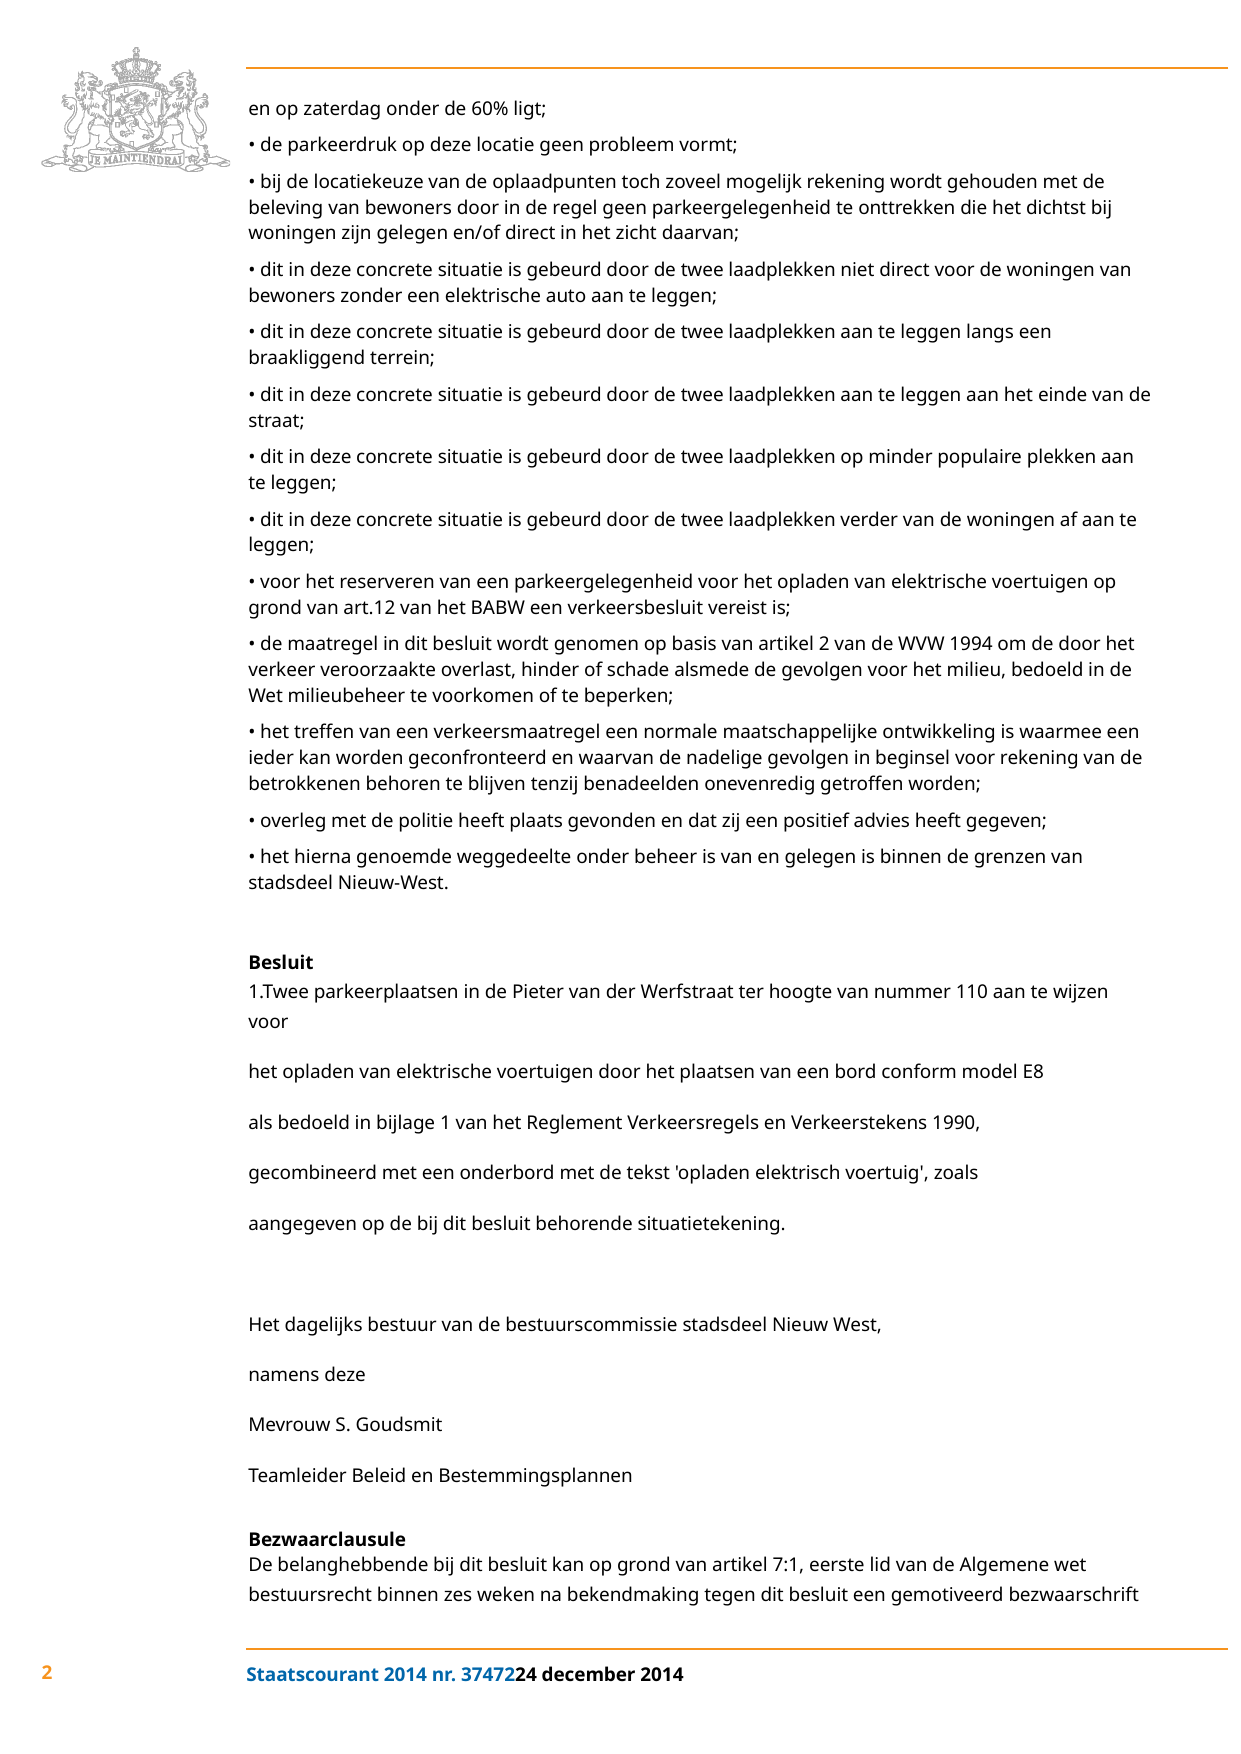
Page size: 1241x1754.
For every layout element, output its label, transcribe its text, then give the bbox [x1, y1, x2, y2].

text Besluit [248, 949, 1152, 975]
text Mevrouw S. Goudsmit [248, 1412, 1152, 1437]
text • de parkeerdruk op deze locatie geen probleem vormt; [248, 131, 1152, 157]
text • dit in deze concrete situatie is gebeurd door de twee laadplekken niet direct voor de woningen van bewoners zonder een elektrische auto aan te leggen; [248, 256, 1152, 308]
text gecombineerd met een onderbord met de tekst 'opladen elektrisch voertuig', zoals [248, 1159, 1152, 1185]
text Het dagelijks bestuur van de bestuurscommissie stadsdeel Nieuw West, [248, 1311, 1152, 1336]
text • het hierna genoemde weggedeelte onder beheer is van en gelegen is binnen de grenzen van stadsdeel Nieuw-West. [248, 843, 1152, 895]
text • overleg met de politie heeft plaats gevonden en dat zij een positief advies heeft gegeven; [248, 807, 1152, 833]
picture [41, 47, 231, 172]
text De belanghebbende bij dit besluit kan op grond van artikel 7:1, eerste lid van de Algemene wet bestuursrecht binnen zes weken na bekendmaking tegen dit besluit een gemotiveerd bezwaarschrift [248, 1552, 1152, 1607]
text • bij de locatiekeuze van de oplaadpunten toch zoveel mogelijk rekening wordt gehouden met de beleving van bewoners door in de regel geen parkeergelegenheid te onttrekken die het dichtst bij woningen zijn gelegen en/of direct in het zicht daarvan; [248, 168, 1152, 245]
text • dit in deze concrete situatie is gebeurd door de twee laadplekken op minder populaire plekken aan te leggen; [248, 443, 1152, 495]
text 1.Twee parkeerplaatsen in de Pieter van der Werfstraat ter hoogte van nummer 110 aan te wijzen voor [248, 979, 1152, 1034]
text • dit in deze concrete situatie is gebeurd door de twee laadplekken verder van de woningen af aan te leggen; [248, 506, 1152, 557]
text het opladen van elektrische voertuigen door het plaatsen van een bord conform model E8 [248, 1059, 1152, 1084]
text als bedoeld in bijlage 1 van het Reglement Verkeersregels en Verkeerstekens 1990, [248, 1109, 1152, 1135]
text • het treffen van een verkeersmaatregel een normale maatschappelijke ontwikkeling is waarmee een ieder kan worden geconfronteerd en waarvan de nadelige gevolgen in beginsel voor rekening van de betrokkenen behoren te blijven tenzij benadeelden onevenredig getroffen worden; [248, 719, 1152, 796]
text • dit in deze concrete situatie is gebeurd door de twee laadplekken aan te leggen aan het einde van de straat; [248, 381, 1152, 432]
text Teamleider Beleid en Bestemmingsplannen [248, 1462, 1152, 1488]
text • voor het reserveren van een parkeergelegenheid voor het opladen van elektrische voertuigen op grond van art.12 van het BABW een verkeersbesluit vereist is; [248, 568, 1152, 620]
text aangegeven op de bij dit besluit behorende situatietekening. [248, 1210, 1152, 1236]
text • de maatregel in dit besluit wordt genomen op basis van artikel 2 van de WVW 1994 om de door het verkeer veroorzaakte overlast, hinder of schade alsmede de gevolgen voor het milieu, bedoeld in de Wet milieubeheer te voorkomen of te beperken; [248, 631, 1152, 708]
text • dit in deze concrete situatie is gebeurd door de twee laadplekken aan te leggen langs een braakliggend terrein; [248, 319, 1152, 370]
text Bezwaarclausule [248, 1526, 1152, 1552]
text en op zaterdag onder de 60% ligt; [248, 95, 1152, 121]
text namens deze [248, 1361, 1152, 1387]
